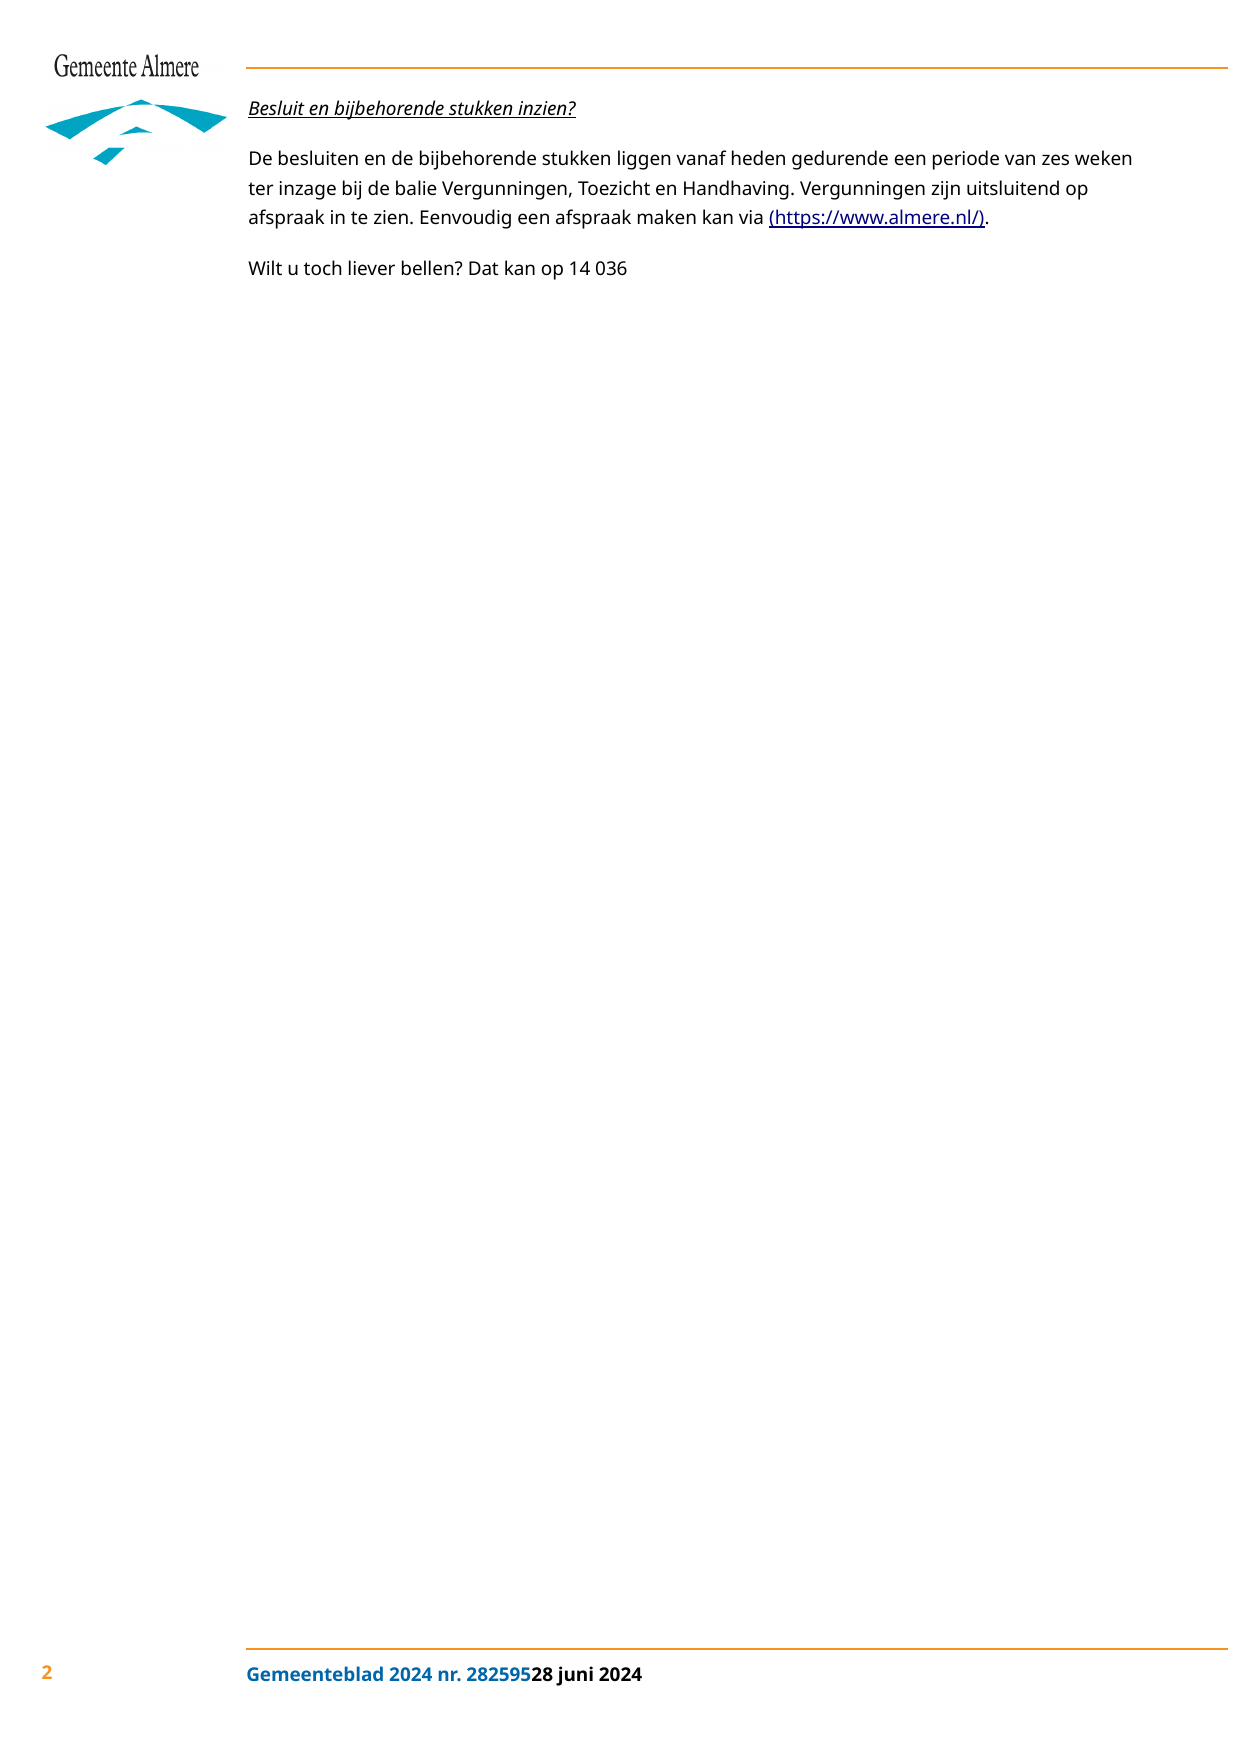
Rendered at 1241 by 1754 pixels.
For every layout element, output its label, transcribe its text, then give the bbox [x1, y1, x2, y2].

text De besluiten en de bijbehorende stukken liggen vanaf heden gedurende een periode van zes weken ter inzage bij de balie Vergunningen, Toezicht en Handhaving. Vergunningen zijn uitsluitend op afspraak in te zien. Eenvoudig een afspraak maken kan via (https://www.almere.nl/). [248, 145, 1152, 230]
picture [41, 47, 231, 172]
text Besluit en bijbehorende stukken inzien? [248, 95, 1152, 121]
text Wilt u toch liever bellen? Dat kan op 14 036 [248, 255, 1152, 281]
